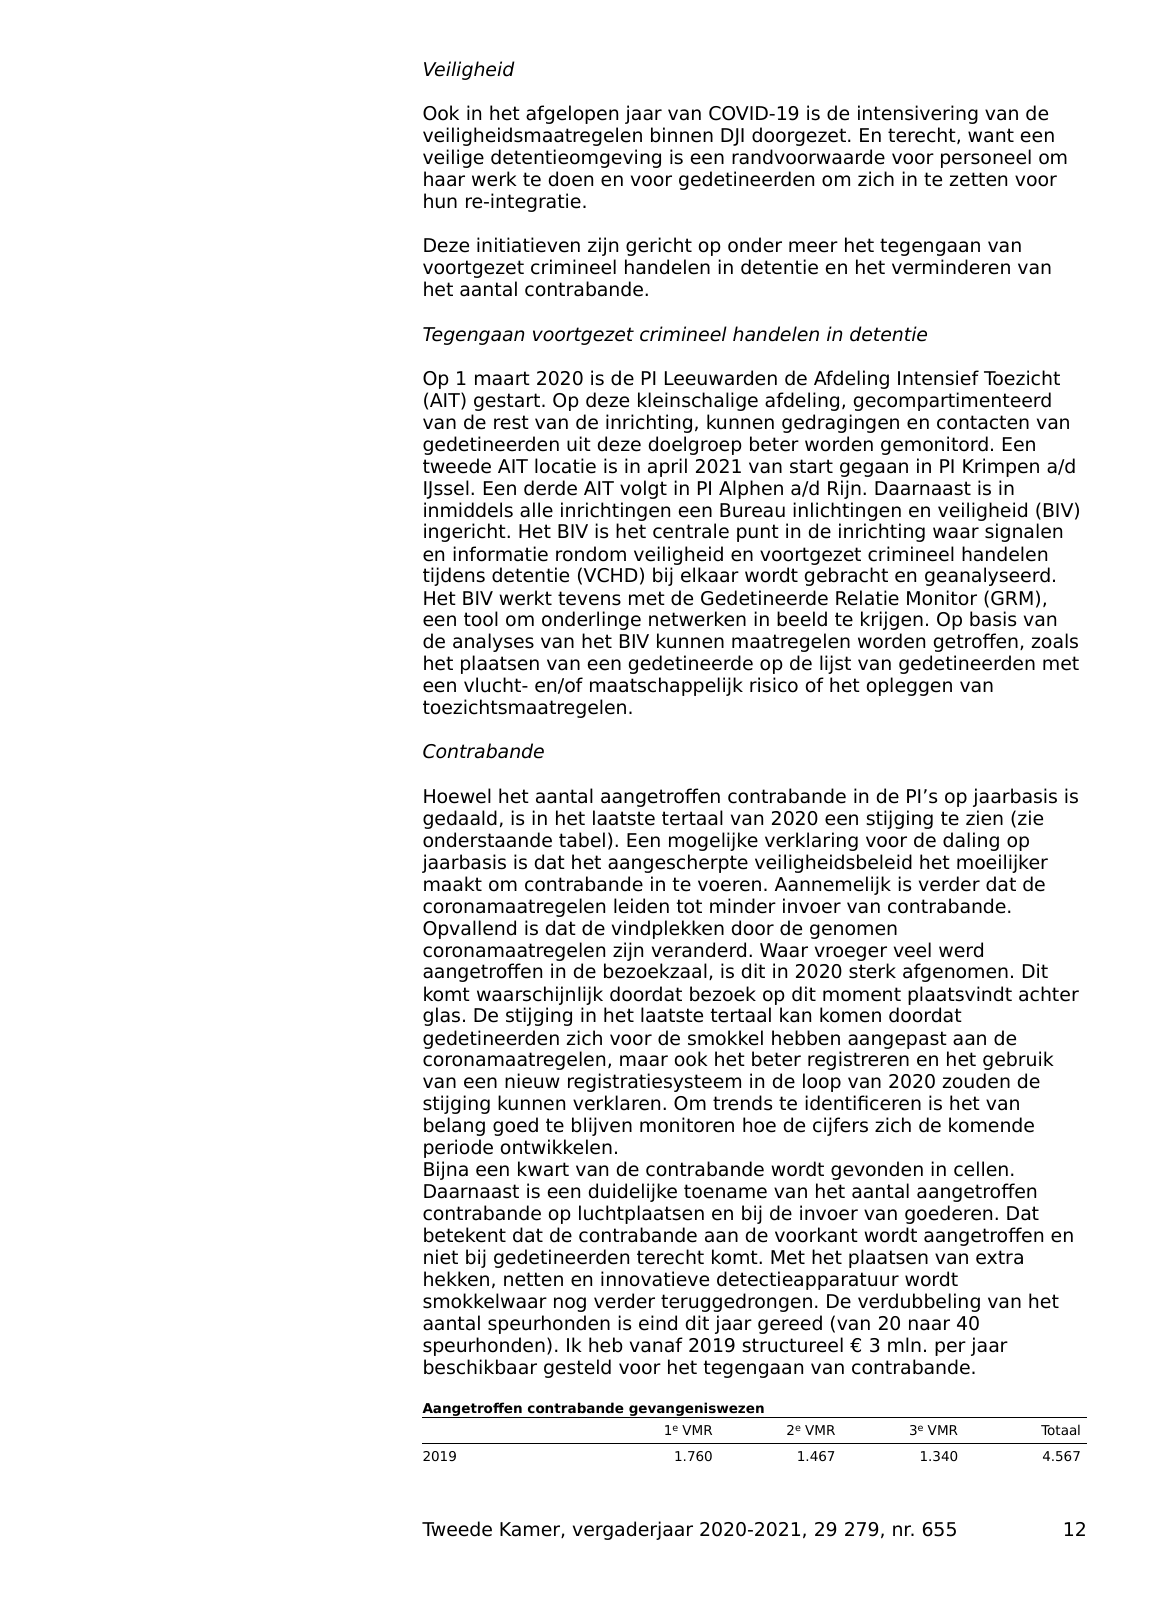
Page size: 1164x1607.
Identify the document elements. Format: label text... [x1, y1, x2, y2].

table_cell 1e VMR [596, 1418, 718, 1443]
text Bijna een kwart van de contrabande wordt gevonden in cellen. Daarnaast is een duidelijke toename van het aantal aangetroffen contrabande op luchtplaatsen en bij de invoer van goederen. Dat betekent dat de contrabande aan de voorkant wordt aangetroffen en niet bij gedetineerden terecht komt. Met het plaatsen van extra hekken, netten en innovatieve detectieapparatuur wordt smokkelwaar nog verder teruggedrongen. De verdubbeling van het aantal speurhonden is eind dit jaar gereed (van 20 naar 40 speurhonden). Ik heb vanaf 2019 structureel € 3 mln. per jaar beschikbaar gesteld voor het tegengaan van contrabande. [422, 1159, 1087, 1379]
table_cell 2e VMR [719, 1418, 841, 1443]
table_header Aangetroffen contrabande gevangeniswezen [422, 1401, 1087, 1417]
text Op 1 maart 2020 is de PI Leeuwarden de Afdeling Intensief Toezicht (AIT) gestart. Op deze kleinschalige afdeling, gecompartimenteerd van de rest van de inrichting, kunnen gedragingen en contacten van gedetineerden uit deze doelgroep beter worden gemonitord. Een tweede AIT locatie is in april 2021 van start gegaan in PI Krimpen a/d IJssel. Een derde AIT volgt in PI Alphen a/d Rijn. Daarnaast is in inmiddels alle inrichtingen een Bureau inlichtingen en veiligheid (BIV) ingericht. Het BIV is het centrale punt in de inrichting waar signalen en informatie rondom veiligheid en voortgezet crimineel handelen tijdens detentie (VCHD) bij elkaar wordt gebracht en geanalyseerd. Het BIV werkt tevens met de Gedetineerde Relatie Monitor (GRM), een tool om onderlinge netwerken in beeld te krijgen. Op basis van de analyses van het BIV kunnen maatregelen worden getroffen, zoals het plaatsen van een gedetineerde op de lijst van gedetineerden met een vlucht- en/of maatschappelijk risico of het opleggen van toezichtsmaatregelen. [422, 368, 1087, 719]
table_cell Totaal [964, 1418, 1087, 1443]
text Deze initiatieven zijn gericht op onder meer het tegengaan van voortgezet crimineel handelen in detentie en het verminderen van het aantal contrabande. [422, 235, 1087, 301]
table_cell [422, 1418, 596, 1443]
table_cell 3e VMR [841, 1418, 964, 1443]
table_cell 1.760 [596, 1444, 718, 1464]
subtitle Tegengaan voortgezet crimineel handelen in detentie [422, 323, 1087, 345]
subtitle Contrabande [422, 741, 1087, 763]
text Ook in het afgelopen jaar van COVID-19 is de intensivering van de veiligheidsmaatregelen binnen DJI doorgezet. En terecht, want een veilige detentieomgeving is een randvoorwaarde voor personeel om haar werk te doen en voor gedetineerden om zich in te zetten voor hun re-integratie. [422, 103, 1087, 213]
table_cell 4.567 [964, 1444, 1087, 1464]
table_cell 1.467 [719, 1444, 841, 1464]
table_cell 2019 [422, 1444, 596, 1464]
table_cell 1.340 [841, 1444, 964, 1464]
subtitle Veiligheid [422, 59, 1087, 81]
text Hoewel het aantal aangetroffen contrabande in de PI’s op jaarbasis is gedaald, is in het laatste tertaal van 2020 een stijging te zien (zie onderstaande tabel). Een mogelijke verklaring voor de daling op jaarbasis is dat het aangescherpte veiligheidsbeleid het moeilijker maakt om contrabande in te voeren. Aannemelijk is verder dat de coronamaatregelen leiden tot minder invoer van contrabande. Opvallend is dat de vindplekken door de genomen coronamaatregelen zijn veranderd. Waar vroeger veel werd aangetroffen in de bezoekzaal, is dit in 2020 sterk afgenomen. Dit komt waarschijnlijk doordat bezoek op dit moment plaatsvindt achter glas. De stijging in het laatste tertaal kan komen doordat gedetineerden zich voor de smokkel hebben aangepast aan de coronamaatregelen, maar ook het beter registreren en het gebruik van een nieuw registratiesysteem in de loop van 2020 zouden de stijging kunnen verklaren. Om trends te identificeren is het van belang goed te blijven monitoren hoe de cijfers zich de komende periode ontwikkelen. [422, 786, 1087, 1159]
